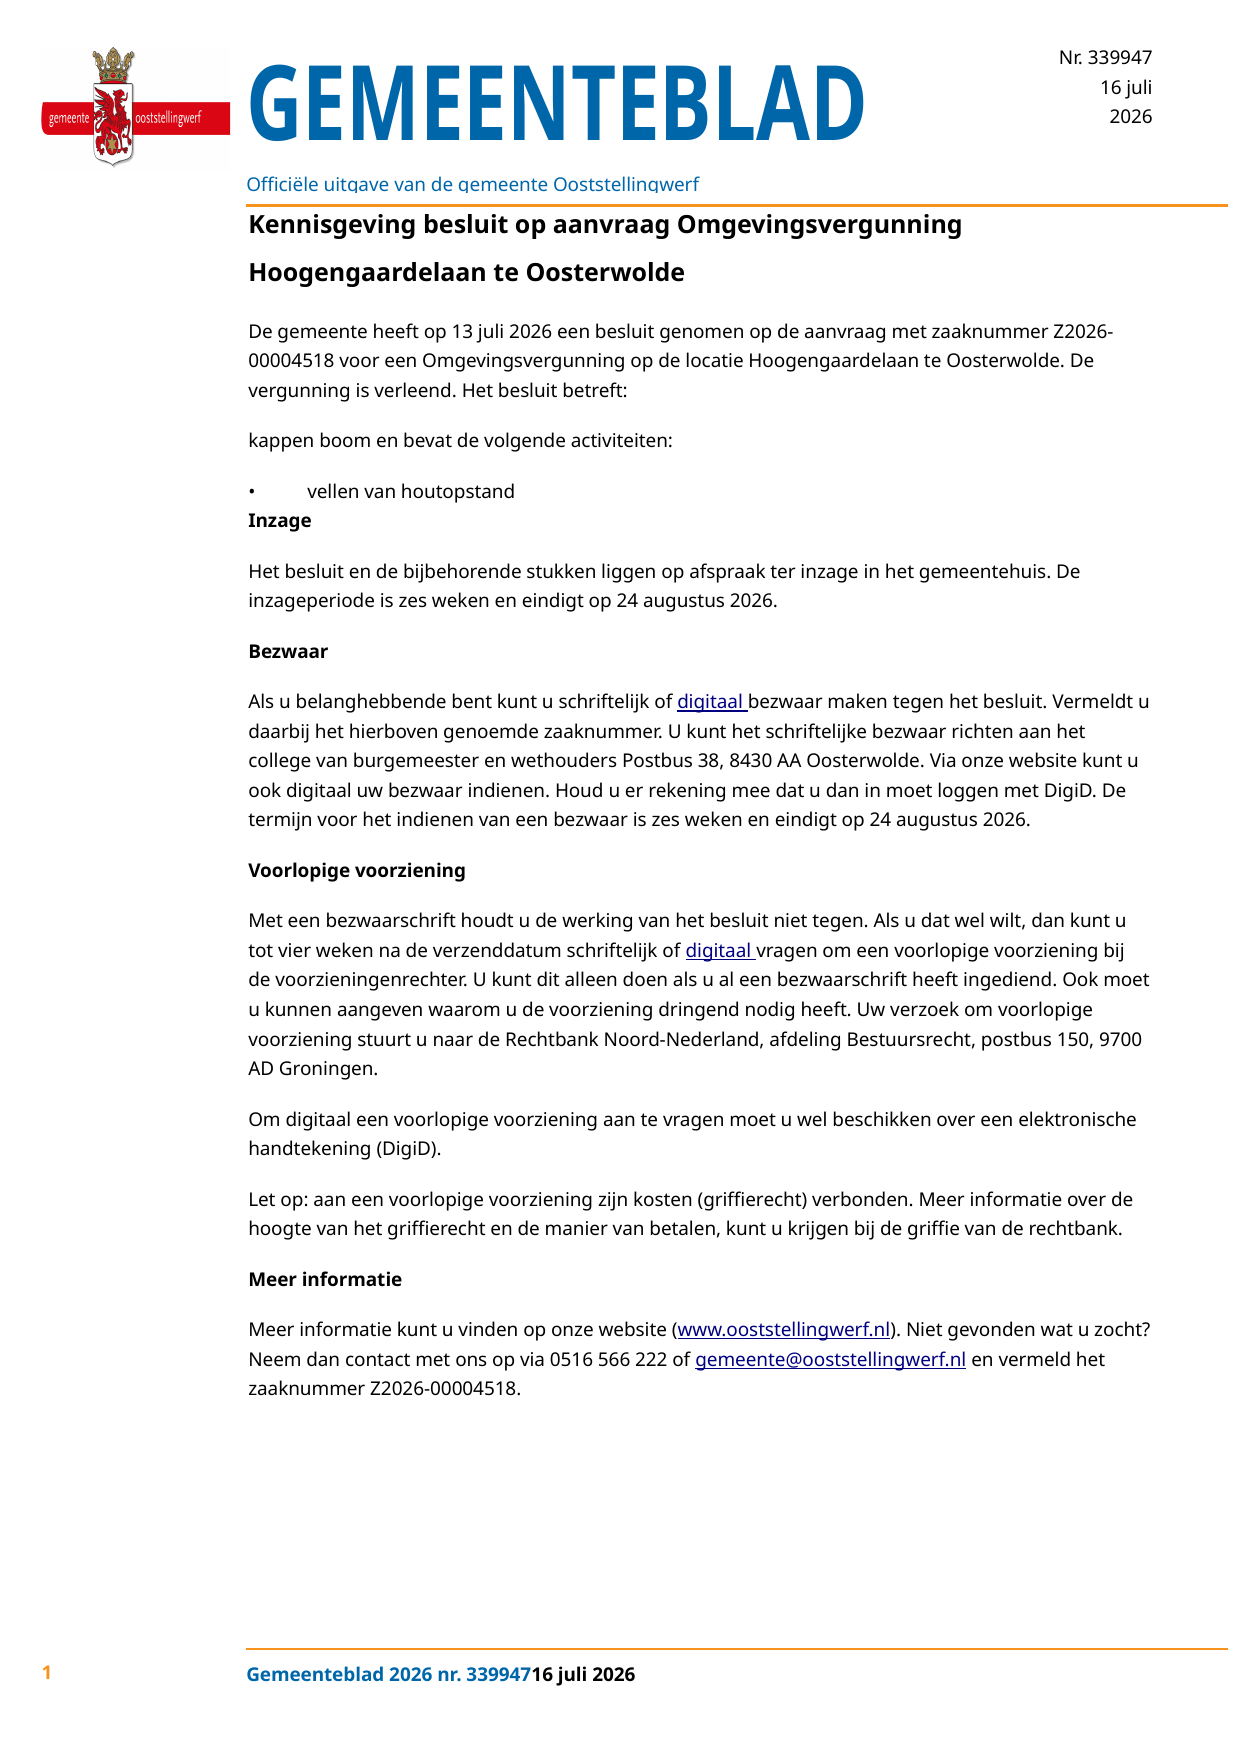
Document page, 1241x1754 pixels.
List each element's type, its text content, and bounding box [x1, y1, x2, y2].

list vellen van houtopstand [248, 478, 1152, 504]
text Het besluit en de bijbehorende stukken liggen op afspraak ter inzage in het gemeentehuis. De inzageperiode is zes weken en eindigt op 24 augustus 2026. [248, 558, 1152, 613]
text Voorlopige voorziening [248, 857, 1152, 883]
text Let op: aan een voorlopige voorziening zijn kosten (griffierecht) verbonden. Meer informatie over de hoogte van het griffierecht en de manier van betalen, kunt u krijgen bij de griffie van de rechtbank. [248, 1186, 1152, 1241]
text Meer informatie kunt u vinden op onze website (www.ooststellingwerf.nl). Niet gevonden wat u zocht? Neem dan contact met ons op via 0516 566 222 of gemeente@ooststellingwerf.nl en vermeld het zaaknummer Z2026-00004518. [248, 1316, 1152, 1401]
text kappen boom en bevat de volgende activiteiten: [248, 427, 1152, 453]
text Kennisgeving besluit op aanvraag Omgevingsvergunning Hoogengaardelaan te Oosterwolde [248, 207, 1152, 288]
text Als u belanghebbende bent kunt u schriftelijk of digitaal bezwaar maken tegen het besluit. Vermeldt u daarbij het hierboven genoemde zaaknummer. U kunt het schriftelijke bezwaar richten aan het college van burgemeester en wethouders Postbus 38, 8430 AA Oosterwolde. Via onze website kunt u ook digitaal uw bezwaar indienen. Houd u er rekening mee dat u dan in moet loggen met DigiD. De termijn voor het indienen van een bezwaar is zes weken en eindigt op 24 augustus 2026. [248, 688, 1152, 832]
text Meer informatie [248, 1266, 1152, 1292]
picture [41, 47, 231, 172]
text De gemeente heeft op 13 juli 2026 een besluit genomen op de aanvraag met zaaknummer Z2026-00004518 voor een Omgevingsvergunning op de locatie Hoogengaardelaan te Oosterwolde. De vergunning is verleend. Het besluit betreft: [248, 318, 1152, 403]
text Bezwaar [248, 638, 1152, 664]
text Met een bezwaarschrift houdt u de werking van het besluit niet tegen. Als u dat wel wilt, dan kunt u tot vier weken na de verzenddatum schriftelijk of digitaal vragen om een voorlopige voorziening bij de voorzieningenrechter. U kunt dit alleen doen als u al een bezwaarschrift heeft ingediend. Ook moet u kunnen aangeven waarom u de voorziening dringend nodig heeft. Uw verzoek om voorlopige voorziening stuurt u naar de Rechtbank Noord-Nederland, afdeling Bestuursrecht, postbus 150, 9700 AD Groningen. [248, 907, 1152, 1081]
text Om digitaal een voorlopige voorziening aan te vragen moet u wel beschikken over een elektronische handtekening (DigiD). [248, 1106, 1152, 1161]
text Inzage [248, 507, 1152, 533]
